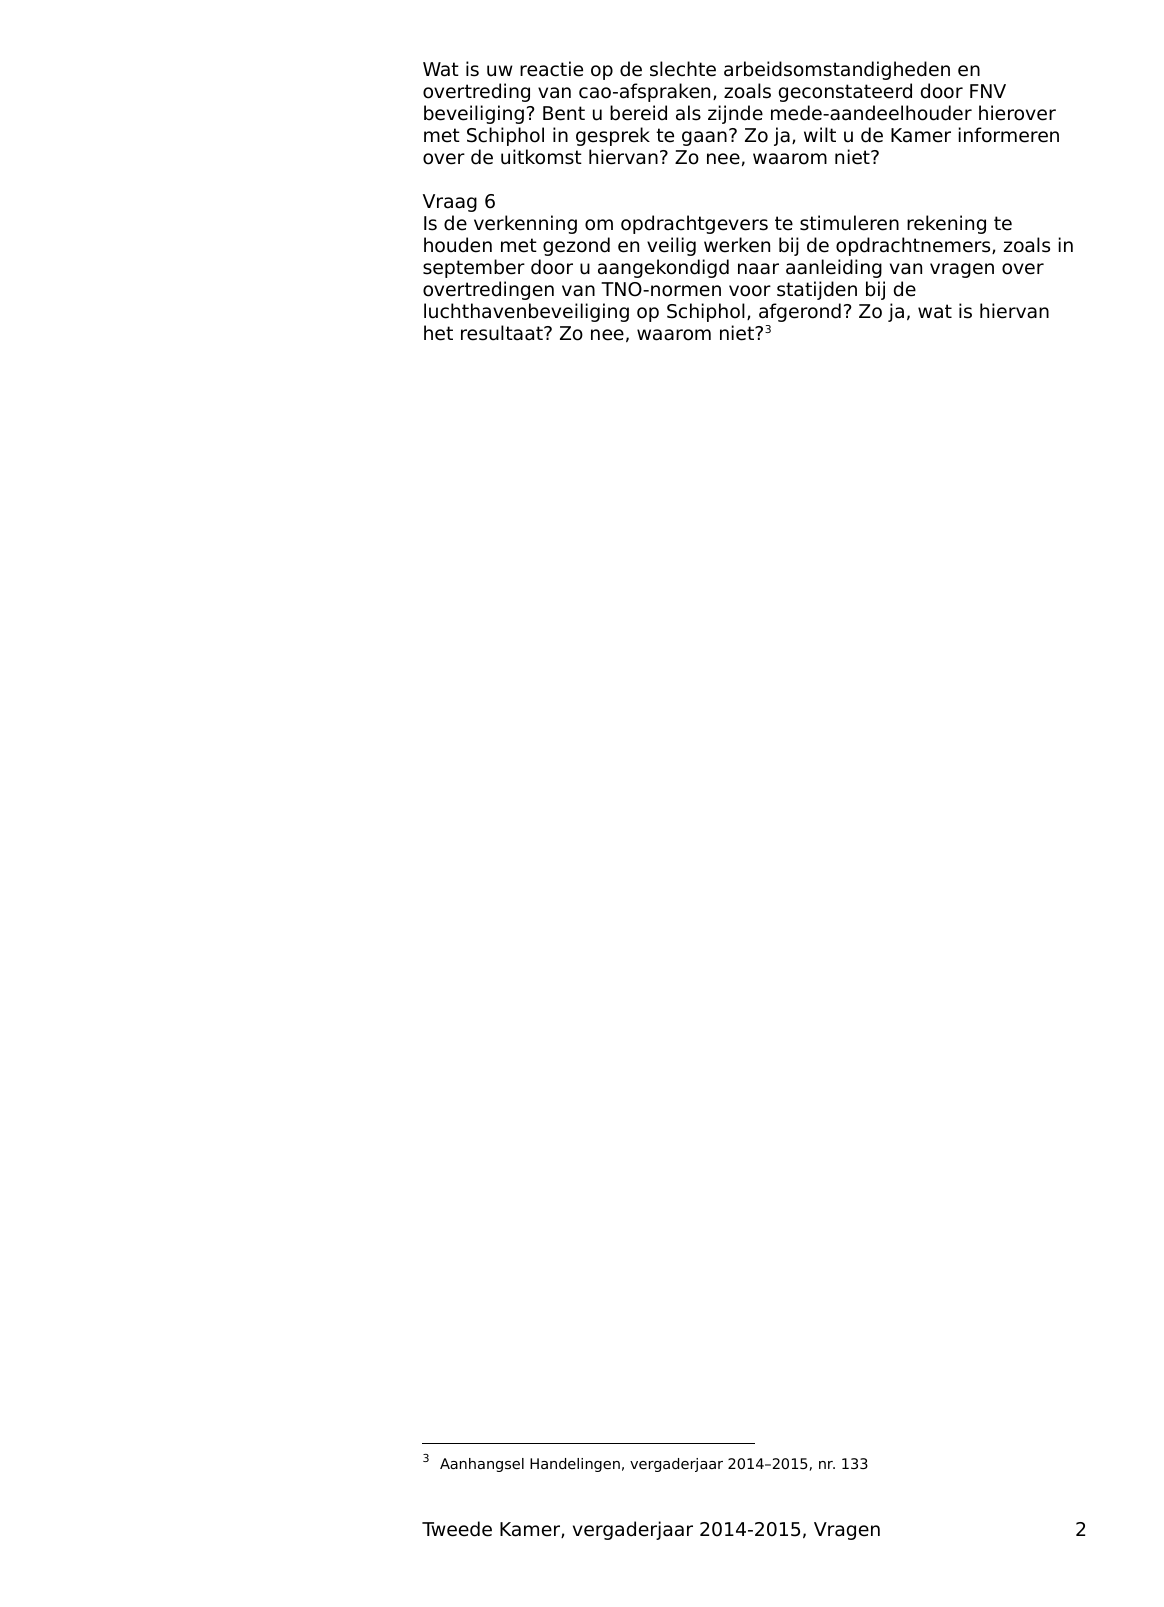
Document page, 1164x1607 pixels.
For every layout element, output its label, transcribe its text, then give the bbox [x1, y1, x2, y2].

text Is de verkenning om opdrachtgevers te stimuleren rekening te houden met gezond en veilig werken bij de opdrachtnemers, zoals in september door u aangekondigd naar aanleiding van vragen over overtredingen van TNO-normen voor statijden bij de luchthavenbeveiliging op Schiphol, afgerond? Zo ja, wat is hiervan het resultaat? Zo nee, waarom niet? [422, 213, 1087, 345]
text Aanhangsel Handelingen, vergaderjaar 2014–2015, nr. 133 [422, 1452, 1087, 1474]
text Vraag 6 [422, 191, 1087, 213]
text Wat is uw reactie op de slechte arbeidsomstandigheden en overtreding van cao-afspraken, zoals geconstateerd door FNV beveiliging? Bent u bereid als zijnde mede-aandeelhouder hierover met Schiphol in gesprek te gaan? Zo ja, wilt u de Kamer informeren over de uitkomst hiervan? Zo nee, waarom niet? [422, 59, 1087, 169]
